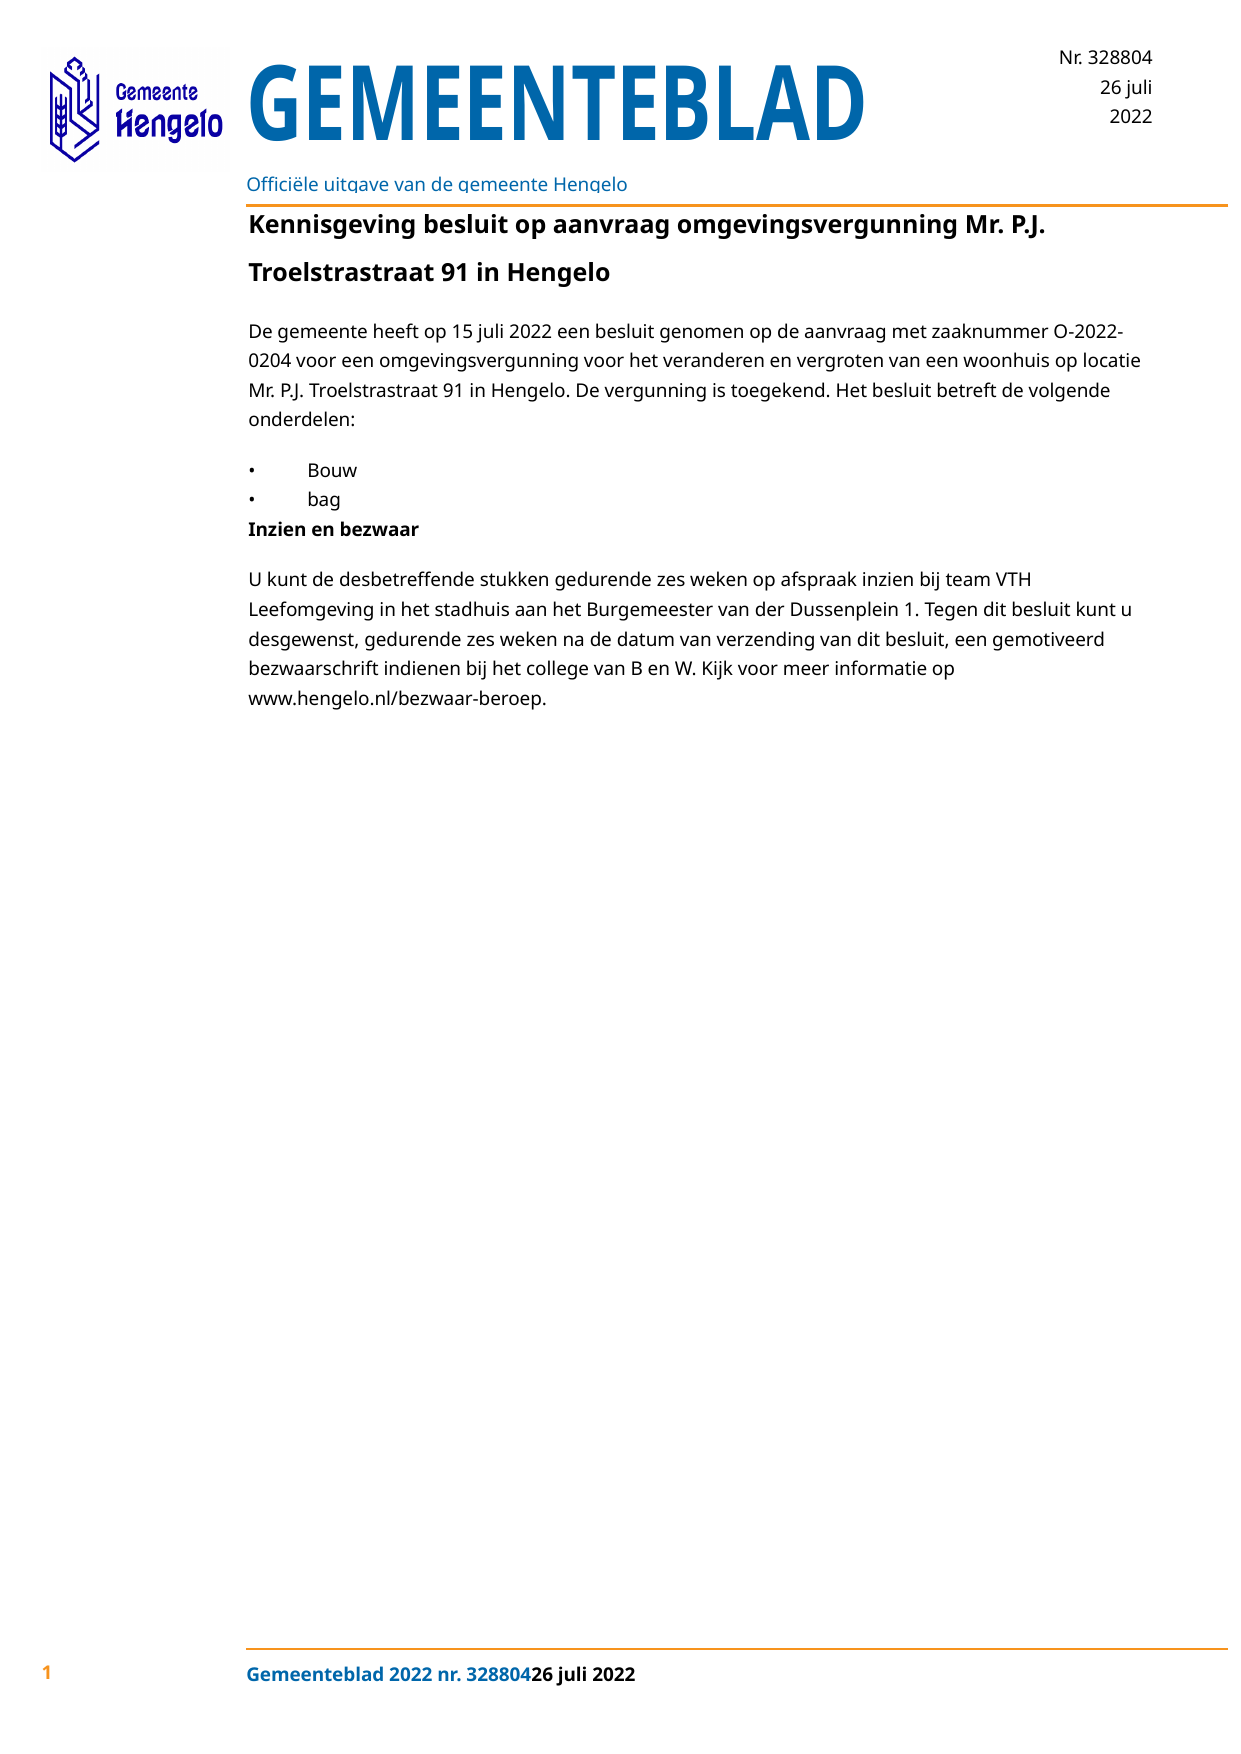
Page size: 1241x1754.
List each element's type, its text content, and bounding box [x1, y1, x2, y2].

text U kunt de desbetreffende stukken gedurende zes weken op afspraak inzien bij team VTH Leefomgeving in het stadhuis aan het Burgemeester van der Dussenplein 1. Tegen dit besluit kunt u desgewenst, gedurende zes weken na de datum van verzending van dit besluit, een gemotiveerd bezwaarschrift indienen bij het college van B en W. Kijk voor meer informatie op www.hengelo.nl/bezwaar-beroep. [248, 567, 1152, 711]
text Kennisgeving besluit op aanvraag omgevingsvergunning Mr. P.J. Troelstrastraat 91 in Hengelo [248, 207, 1152, 288]
text Inzien en bezwaar [248, 516, 1152, 542]
text De gemeente heeft op 15 juli 2022 een besluit genomen op de aanvraag met zaaknummer O-2022-0204 voor een omgevingsvergunning voor het veranderen en vergroten van een woonhuis op locatie Mr. P.J. Troelstrastraat 91 in Hengelo. De vergunning is toegekend. Het besluit betreft de volgende onderdelen: [248, 318, 1152, 432]
list bag [248, 487, 1152, 512]
list Bouw [248, 457, 1152, 483]
picture [41, 47, 231, 172]
